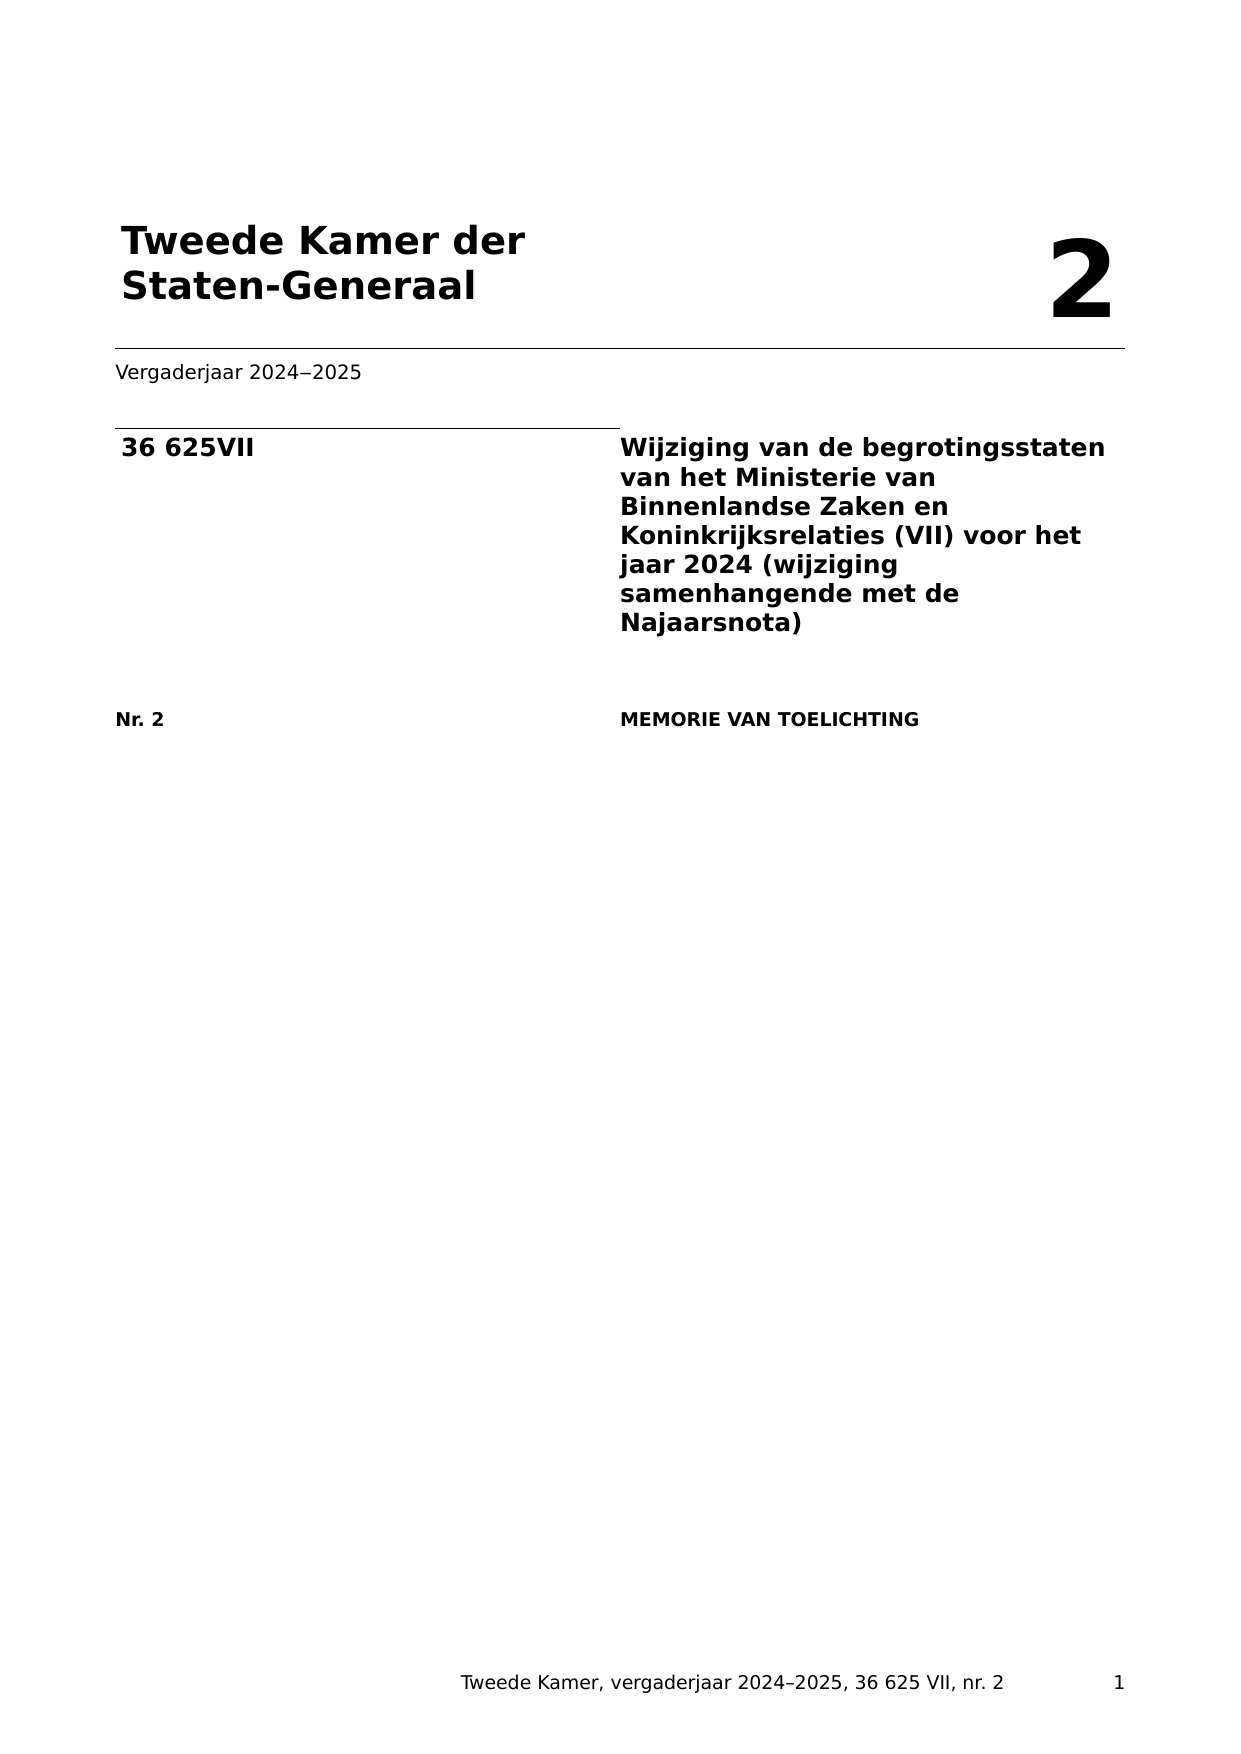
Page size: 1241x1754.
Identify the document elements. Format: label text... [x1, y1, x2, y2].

table_header 2 [620, 213, 1125, 348]
table_header Tweede Kamer der Staten-Generaal [115, 213, 620, 348]
table_cell Vergaderjaar 2024‒2025 [115, 349, 1125, 384]
table_header MEMORIE VAN TOELICHTING [620, 709, 1125, 753]
table_header 36 625VII [115, 429, 620, 643]
table_header Nr. 2 [115, 709, 620, 753]
table_header Wijziging van de begrotingsstaten van het Ministerie van Binnenlandse Zaken en Koninkrijksrelaties (VII) voor het jaar 2024 (wijziging samenhangende met de Najaarsnota) [620, 428, 1125, 643]
